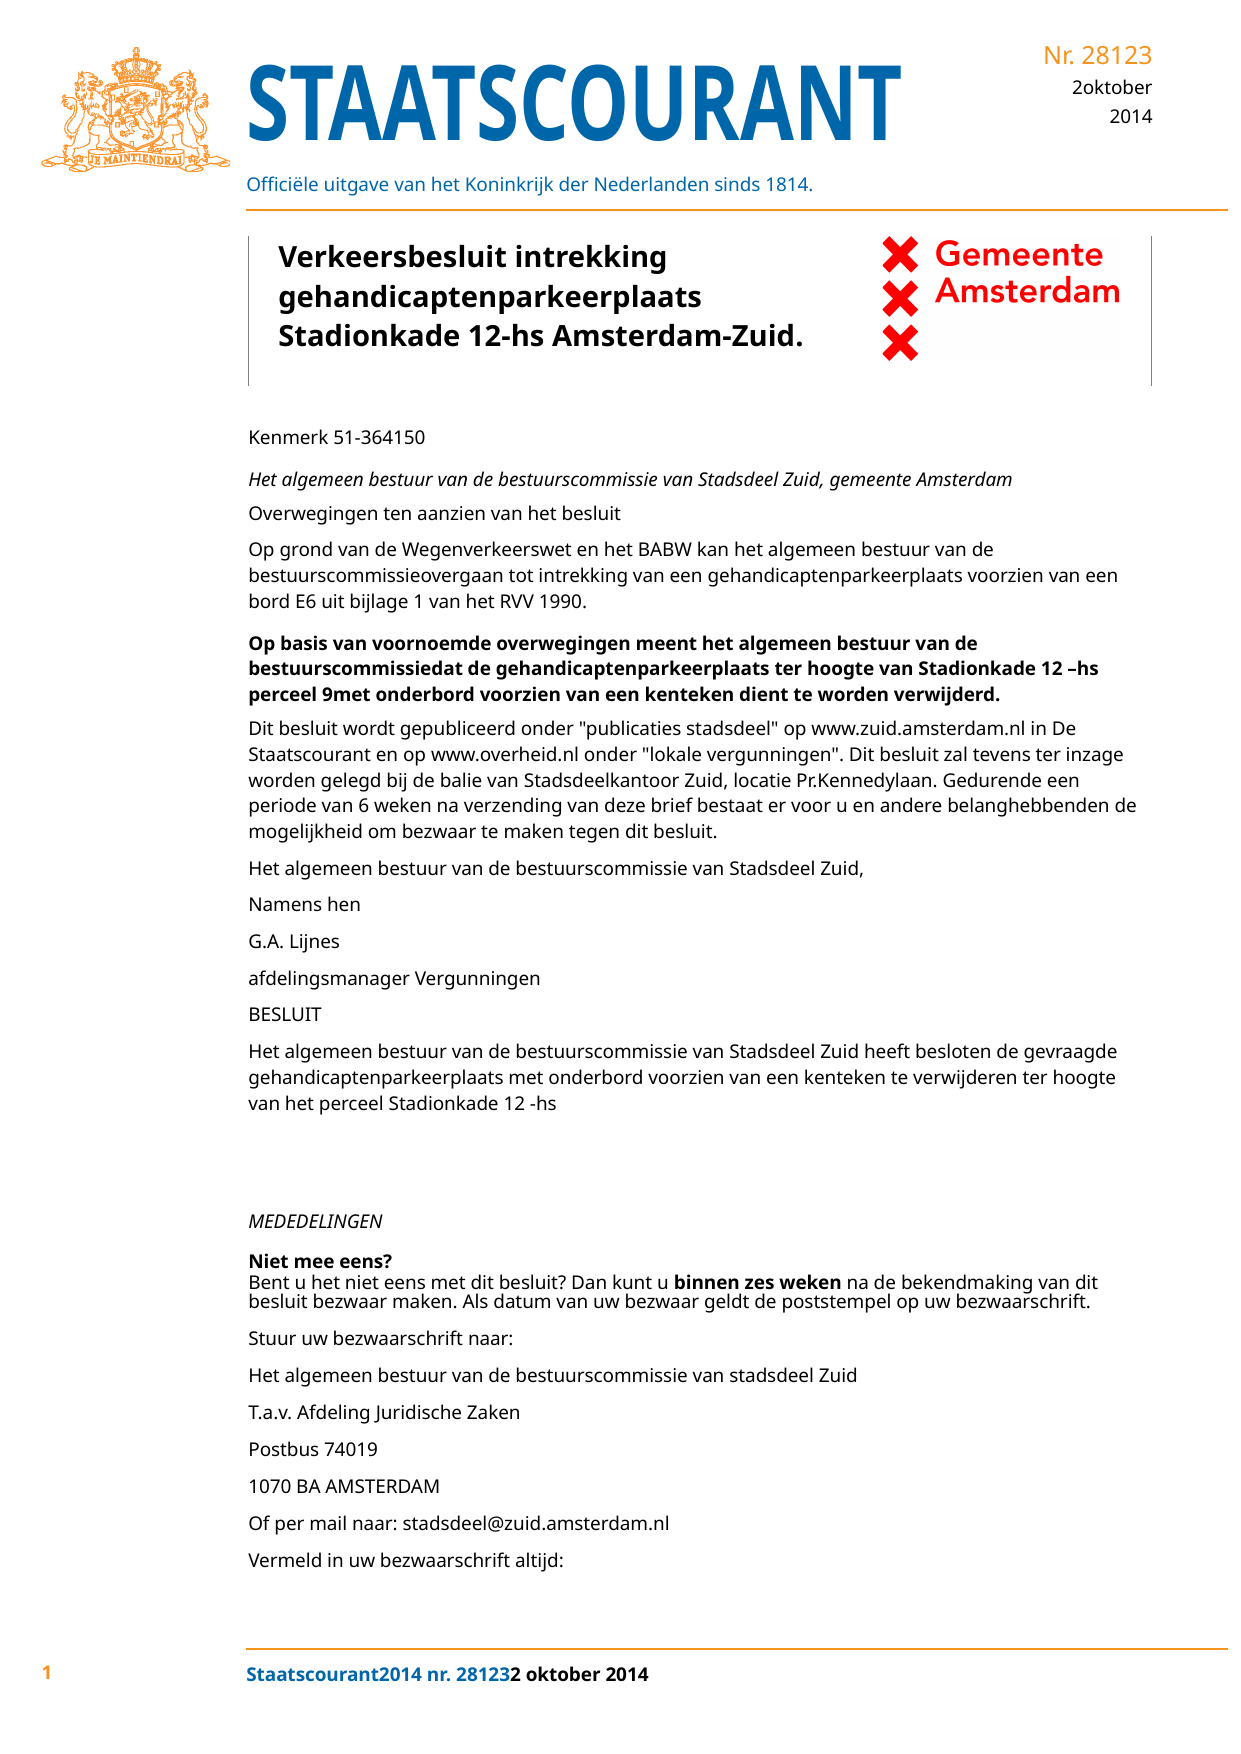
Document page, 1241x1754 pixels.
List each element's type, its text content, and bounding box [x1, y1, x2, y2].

text afdelingsmanager Vergunningen [248, 965, 1152, 991]
text MEDEDELINGEN [248, 1209, 1152, 1234]
picture [882, 236, 1119, 361]
text Het algemeen bestuur van de bestuurscommissie van Stadsdeel Zuid heeft besloten de gevraagde gehandicaptenparkeerplaats met onderbord voorzien van een kenteken te verwijderen ter hoogte van het perceel Stadionkade 12 -hs [248, 1038, 1152, 1115]
text Of per mail naar: stadsdeel@zuid.amsterdam.nl [248, 1515, 1152, 1534]
text Op basis van voornoemde overwegingen meent het algemeen bestuur van de bestuurscommissiedat de gehandicaptenparkeerplaats ter hoogte van Stadionkade 12 –hs perceel 9met onderbord voorzien van een kenteken dient te worden verwijderd. [248, 630, 1152, 707]
table_header [850, 236, 1151, 386]
text Het algemeen bestuur van de bestuurscommissie van Stadsdeel Zuid, [248, 855, 1152, 881]
text Niet mee eens? [248, 1248, 1152, 1274]
text Vermeld in uw bezwaarschrift altijd: [248, 1552, 1152, 1571]
text Kenmerk 51-364150 [248, 424, 1152, 449]
text Stuur uw bezwaarschrift naar: [248, 1330, 1152, 1349]
text Op grond van de Wegenverkeerswet en het BABW kan het algemeen bestuur van de bestuurscommissieovergaan tot intrekking van een gehandicaptenparkeerplaats voorzien van een bord E6 uit bijlage 1 van het RVV 1990. [248, 536, 1152, 614]
text Postbus 74019 [248, 1441, 1152, 1460]
table_header Verkeersbesluit intrekking gehandicaptenparkeerplaats Stadionkade 12-hs Amsterdam-Zuid. [249, 236, 850, 386]
text T.a.v. Afdeling Juridische Zaken [248, 1404, 1152, 1423]
text BESLUIT [248, 1002, 1152, 1027]
picture [41, 47, 231, 172]
text Namens hen [248, 892, 1152, 917]
text Overwegingen ten aanzien van het besluit [248, 500, 1152, 526]
text G.A. Lijnes [248, 928, 1152, 954]
text Dit besluit wordt gepubliceerd onder "publicaties stadsdeel" op www.zuid.amsterdam.nl in De Staatscourant en op www.overheid.nl onder "lokale vergunningen". Dit besluit zal tevens ter inzage worden gelegd bij de balie van Stadsdeelkantoor Zuid, locatie Pr.Kennedylaan. Gedurende een periode van 6 weken na verzending van deze brief bestaat er voor u en andere belanghebbenden de mogelijkheid om bezwaar te maken tegen dit besluit. [248, 715, 1152, 844]
text Het algemeen bestuur van de bestuurscommissie van Stadsdeel Zuid, gemeente Amsterdam [248, 466, 1152, 491]
text Het algemeen bestuur van de bestuurscommissie van stadsdeel Zuid [248, 1367, 1152, 1386]
text 1070 BA AMSTERDAM [248, 1478, 1152, 1497]
text Bent u het niet eens met dit besluit? Dan kunt u binnen zes weken na de bekendmaking van dit besluit bezwaar maken. Als datum van uw bezwaar geldt de poststempel op uw bezwaarschrift. [248, 1274, 1152, 1312]
